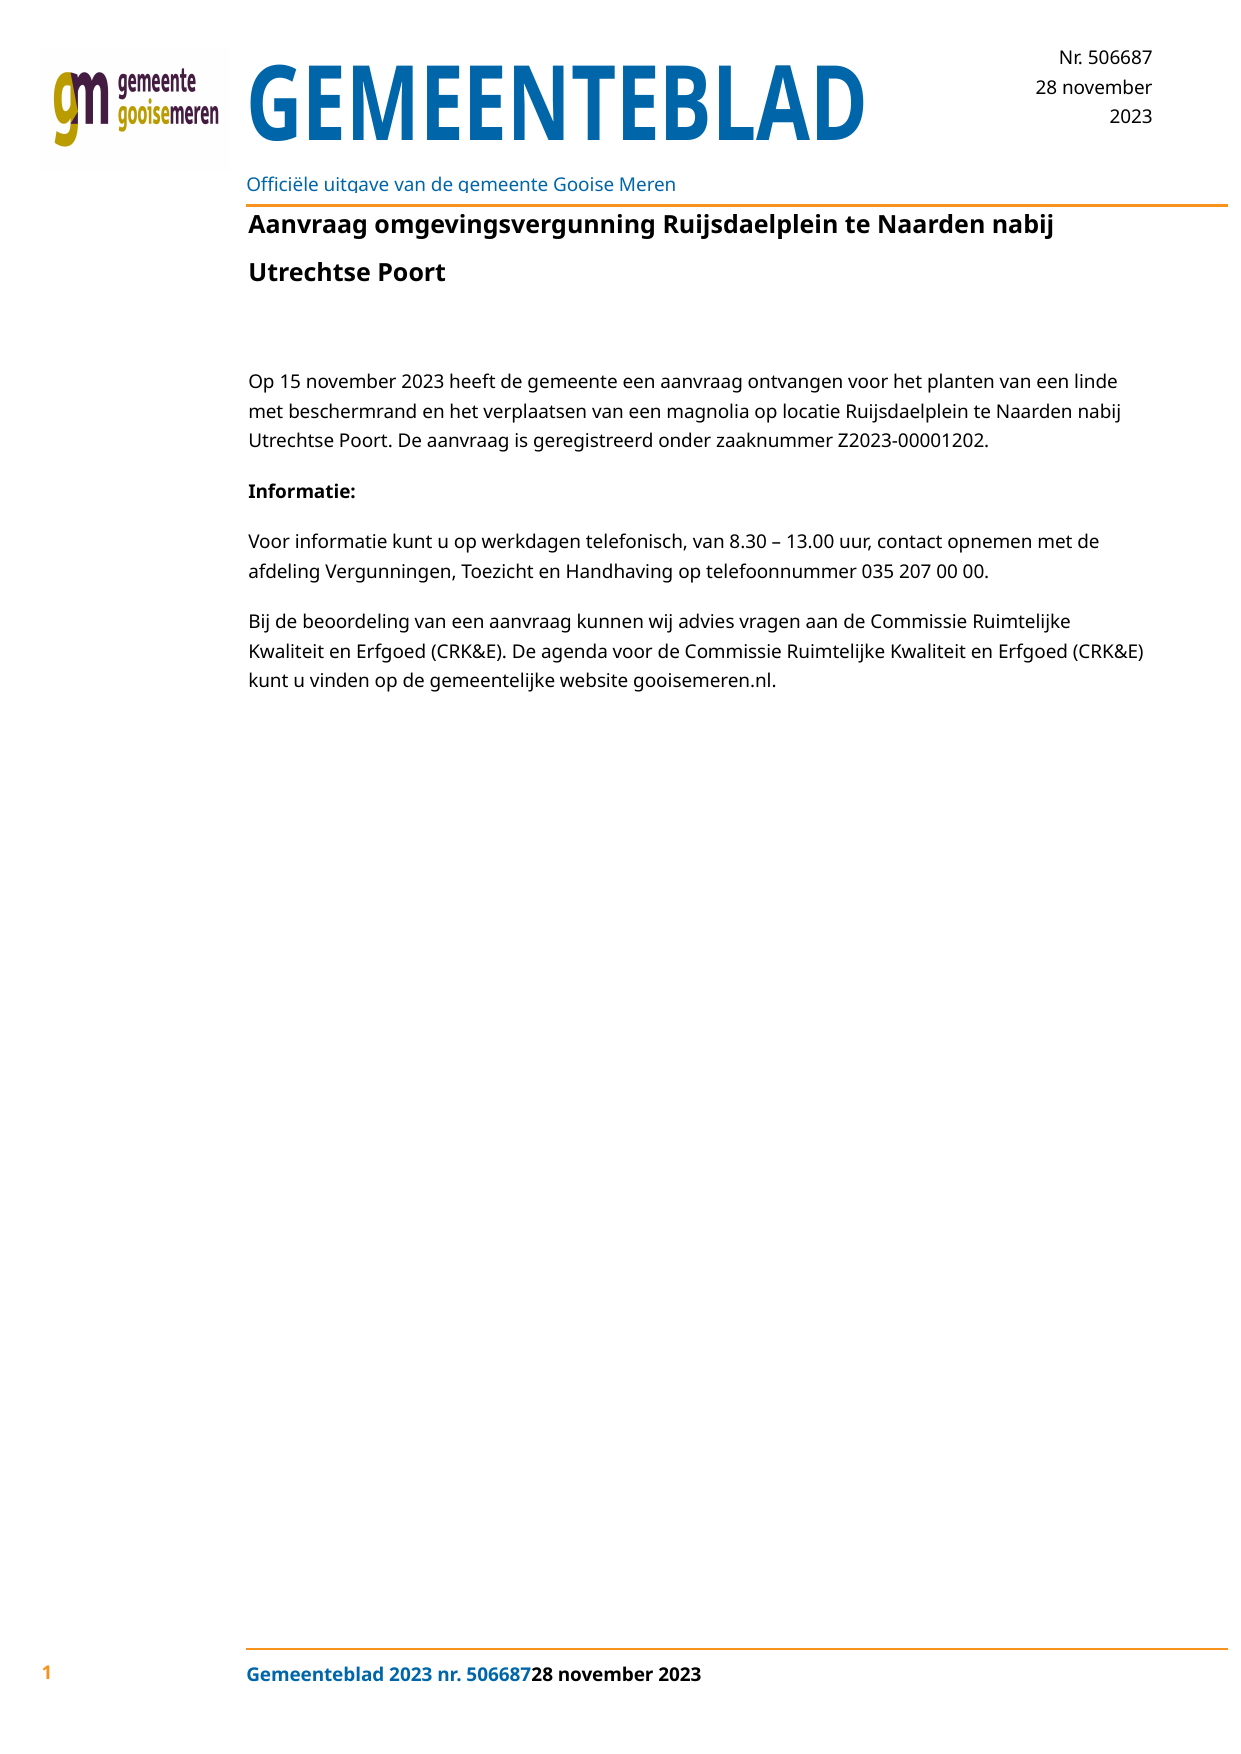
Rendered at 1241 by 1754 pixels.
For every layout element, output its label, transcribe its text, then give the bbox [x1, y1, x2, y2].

text Op 15 november 2023 heeft de gemeente een aanvraag ontvangen voor het planten van een linde met beschermrand en het verplaatsen van een magnolia op locatie Ruijsdaelplein te Naarden nabij Utrechtse Poort. De aanvraag is geregistreerd onder zaaknummer Z2023-00001202. [248, 368, 1152, 453]
picture [41, 47, 231, 172]
text Bij de beoordeling van een aanvraag kunnen wij advies vragen aan de Commissie Ruimtelijke Kwaliteit en Erfgoed (CRK&E). De agenda voor de Commissie Ruimtelijke Kwaliteit en Erfgoed (CRK&E) kunt u vinden op de gemeentelijke website gooisemeren.nl. [248, 608, 1152, 693]
text Voor informatie kunt u op werkdagen telefonisch, van 8.30 – 13.00 uur, contact opnemen met de afdeling Vergunningen, Toezicht en Handhaving op telefoonnummer 035 207 00 00. [248, 528, 1152, 584]
text Aanvraag omgevingsvergunning Ruijsdaelplein te Naarden nabij Utrechtse Poort [248, 207, 1152, 288]
text Informatie: [248, 478, 1152, 504]
